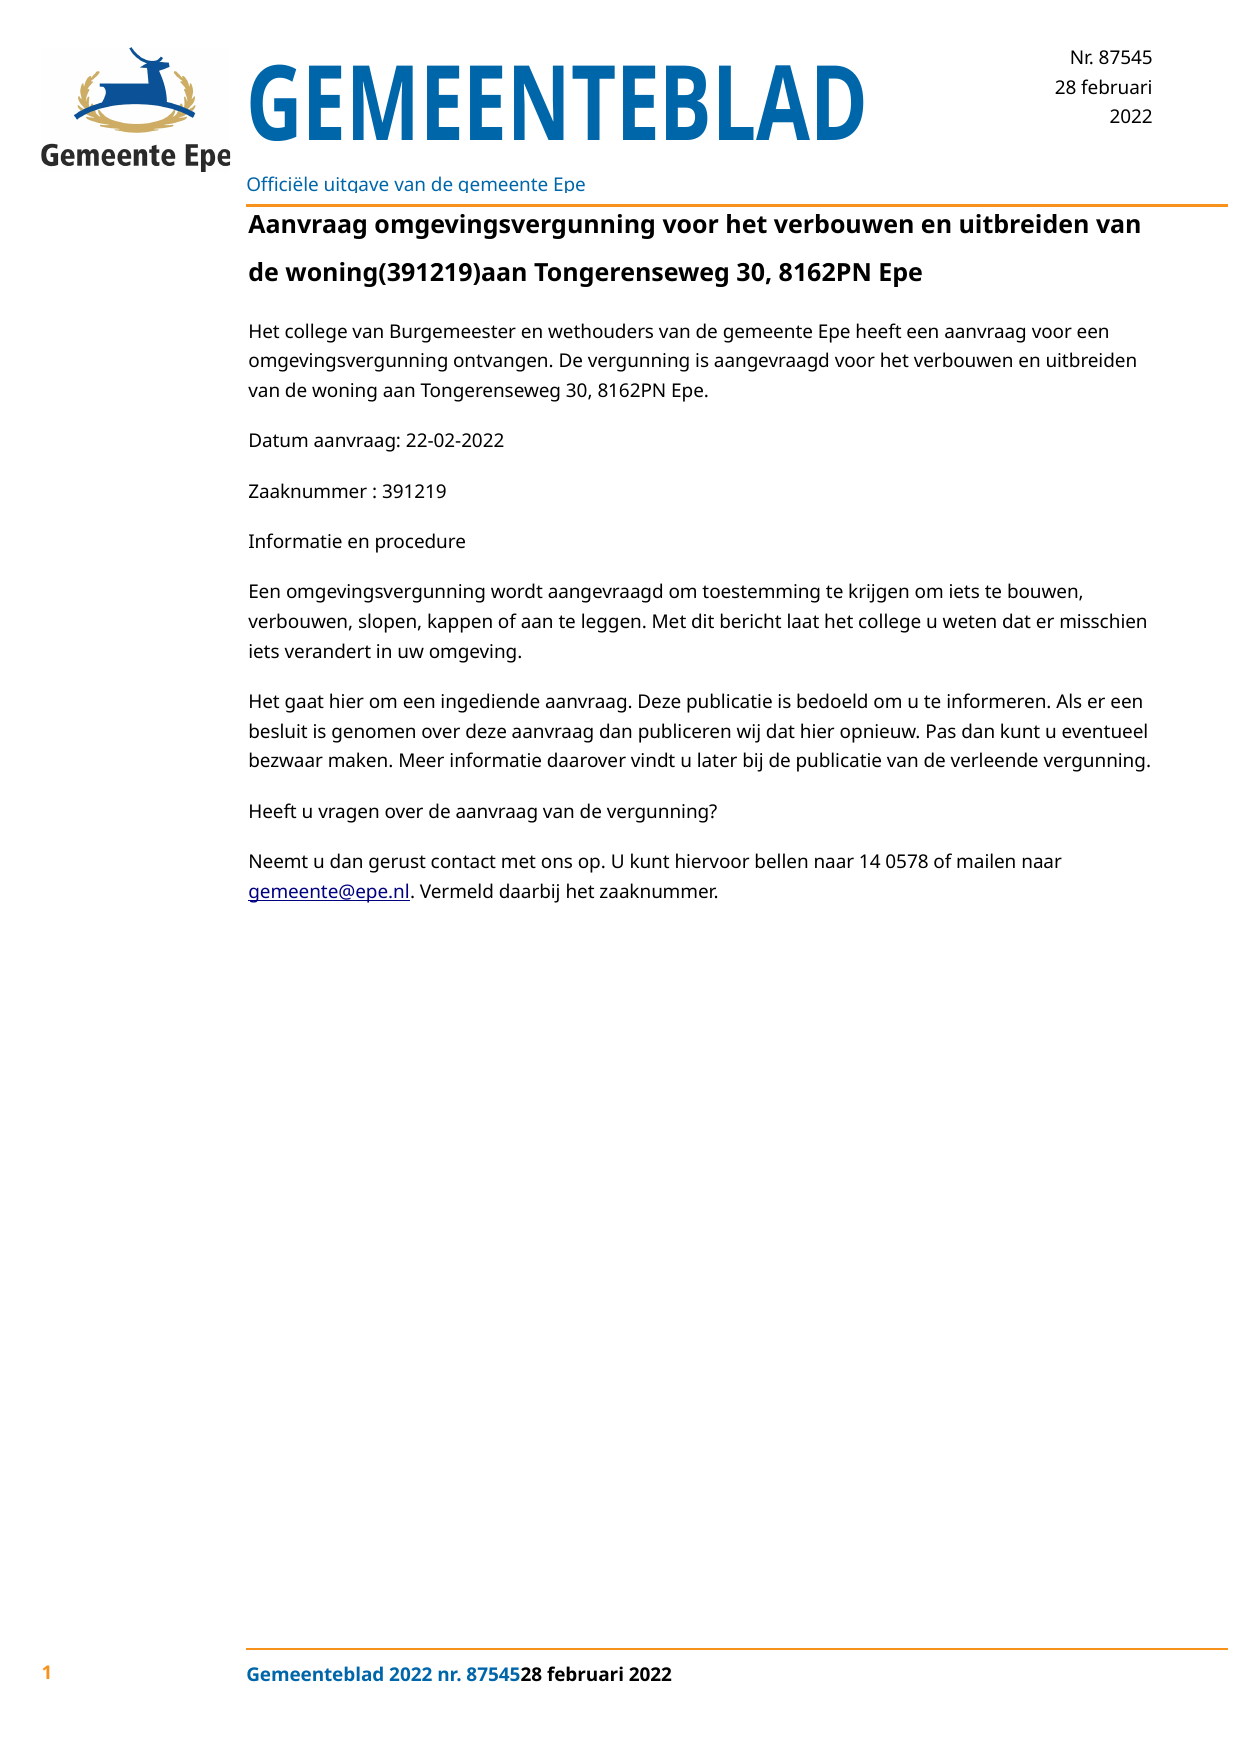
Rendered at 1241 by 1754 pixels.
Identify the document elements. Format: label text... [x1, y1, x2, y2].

text Informatie en procedure [248, 528, 1152, 554]
text Een omgevingsvergunning wordt aangevraagd om toestemming te krijgen om iets te bouwen, verbouwen, slopen, kappen of aan te leggen. Met dit bericht laat het college u weten dat er misschien iets verandert in uw omgeving. [248, 579, 1152, 664]
text Datum aanvraag: 22-02-2022 [248, 427, 1152, 453]
text Zaaknummer : 391219 [248, 478, 1152, 504]
picture [41, 47, 231, 172]
text Neemt u dan gerust contact met ons op. U kunt hiervoor bellen naar 14 0578 of mailen naar gemeente@epe.nl. Vermeld daarbij het zaaknummer. [248, 848, 1152, 904]
text Aanvraag omgevingsvergunning voor het verbouwen en uitbreiden van de woning(391219)aan Tongerenseweg 30, 8162PN Epe [248, 207, 1152, 288]
text Het gaat hier om een ingediende aanvraag. Deze publicatie is bedoeld om u te informeren. Als er een besluit is genomen over deze aanvraag dan publiceren wij dat hier opnieuw. Pas dan kunt u eventueel bezwaar maken. Meer informatie daarover vindt u later bij de publicatie van de verleende vergunning. [248, 688, 1152, 773]
text Heeft u vragen over de aanvraag van de vergunning? [248, 798, 1152, 824]
text Het college van Burgemeester en wethouders van de gemeente Epe heeft een aanvraag voor een omgevingsvergunning ontvangen. De vergunning is aangevraagd voor het verbouwen en uitbreiden van de woning aan Tongerenseweg 30, 8162PN Epe. [248, 318, 1152, 403]
